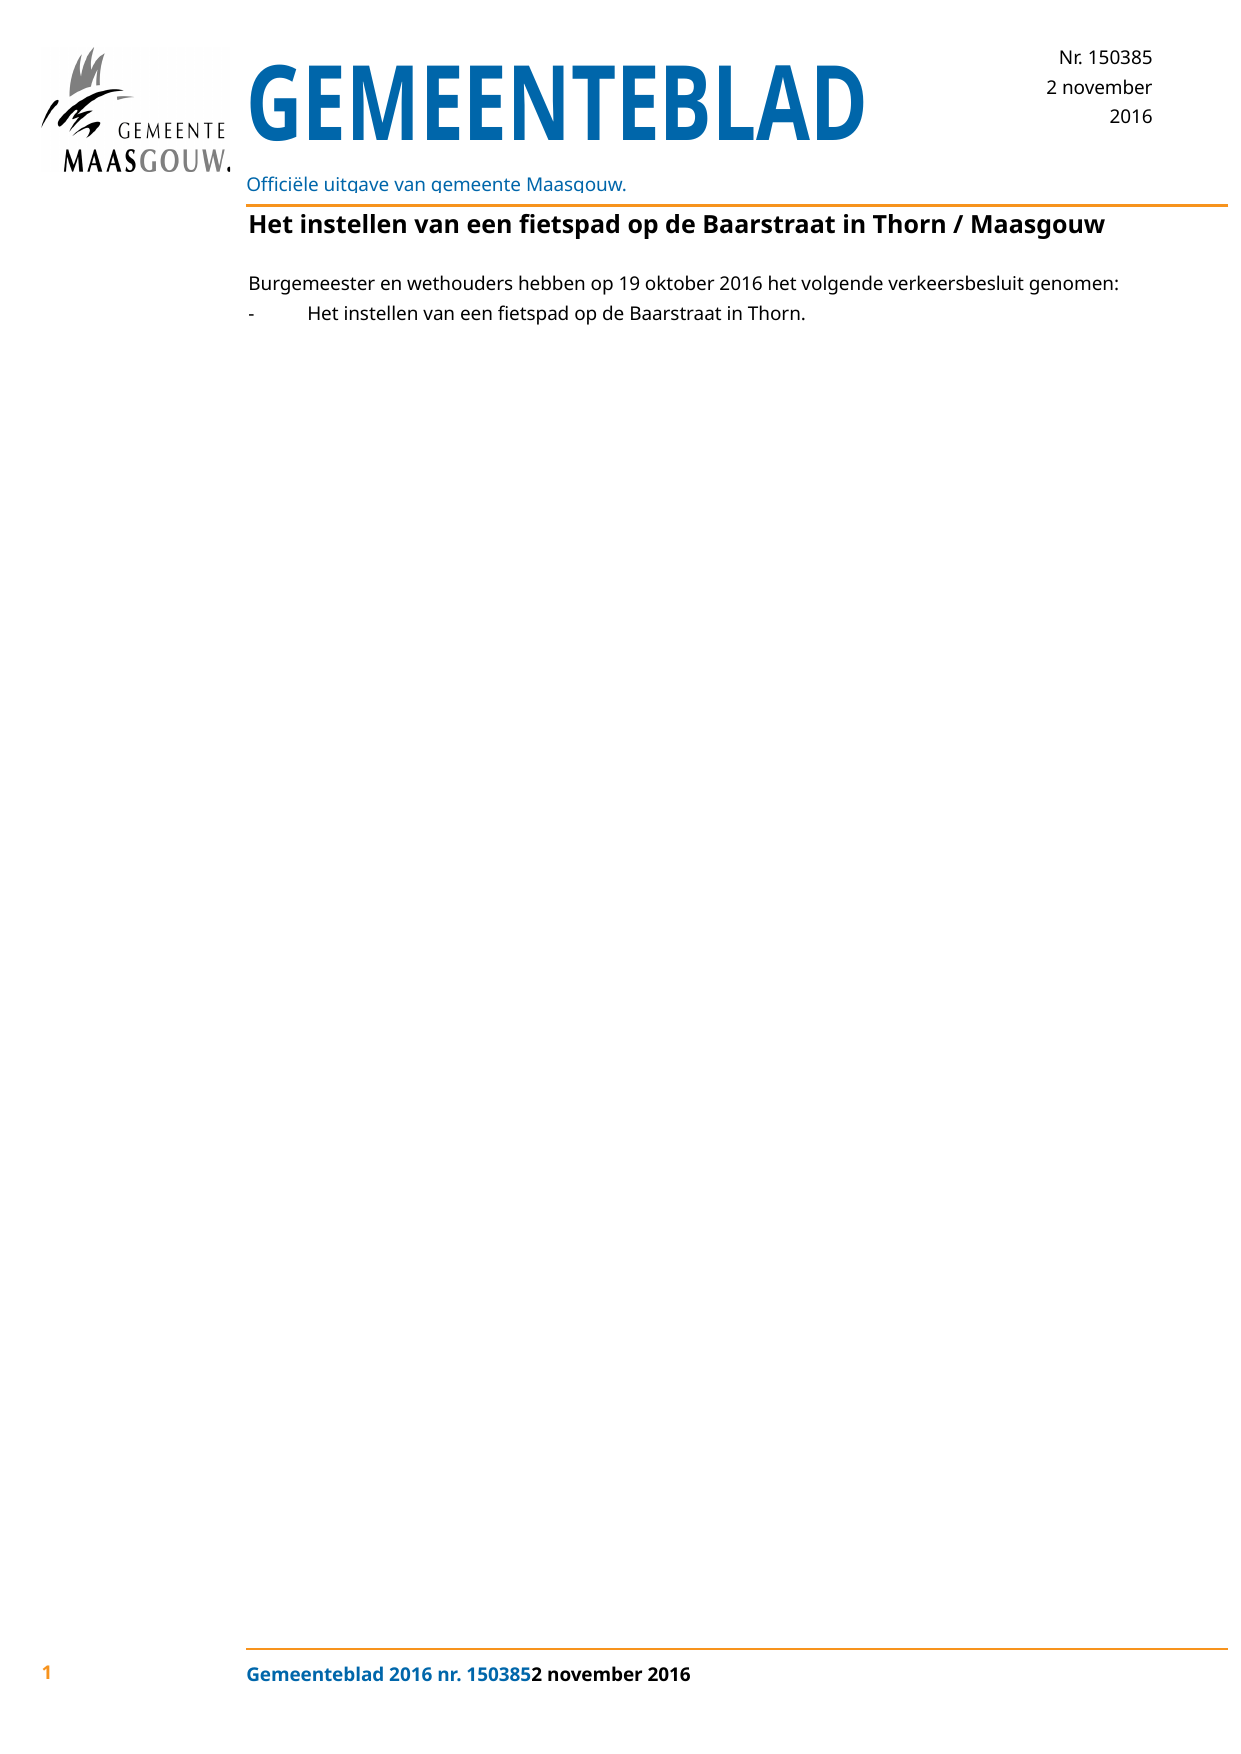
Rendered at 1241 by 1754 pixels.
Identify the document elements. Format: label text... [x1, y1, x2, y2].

list Het instellen van een fietspad op de Baarstraat in Thorn. [248, 300, 1152, 326]
text Het instellen van een fietspad op de Baarstraat in Thorn / Maasgouw [248, 207, 1152, 241]
picture [41, 47, 231, 172]
text Burgemeester en wethouders hebben op 19 oktober 2016 het volgende verkeersbesluit genomen: [248, 270, 1152, 296]
